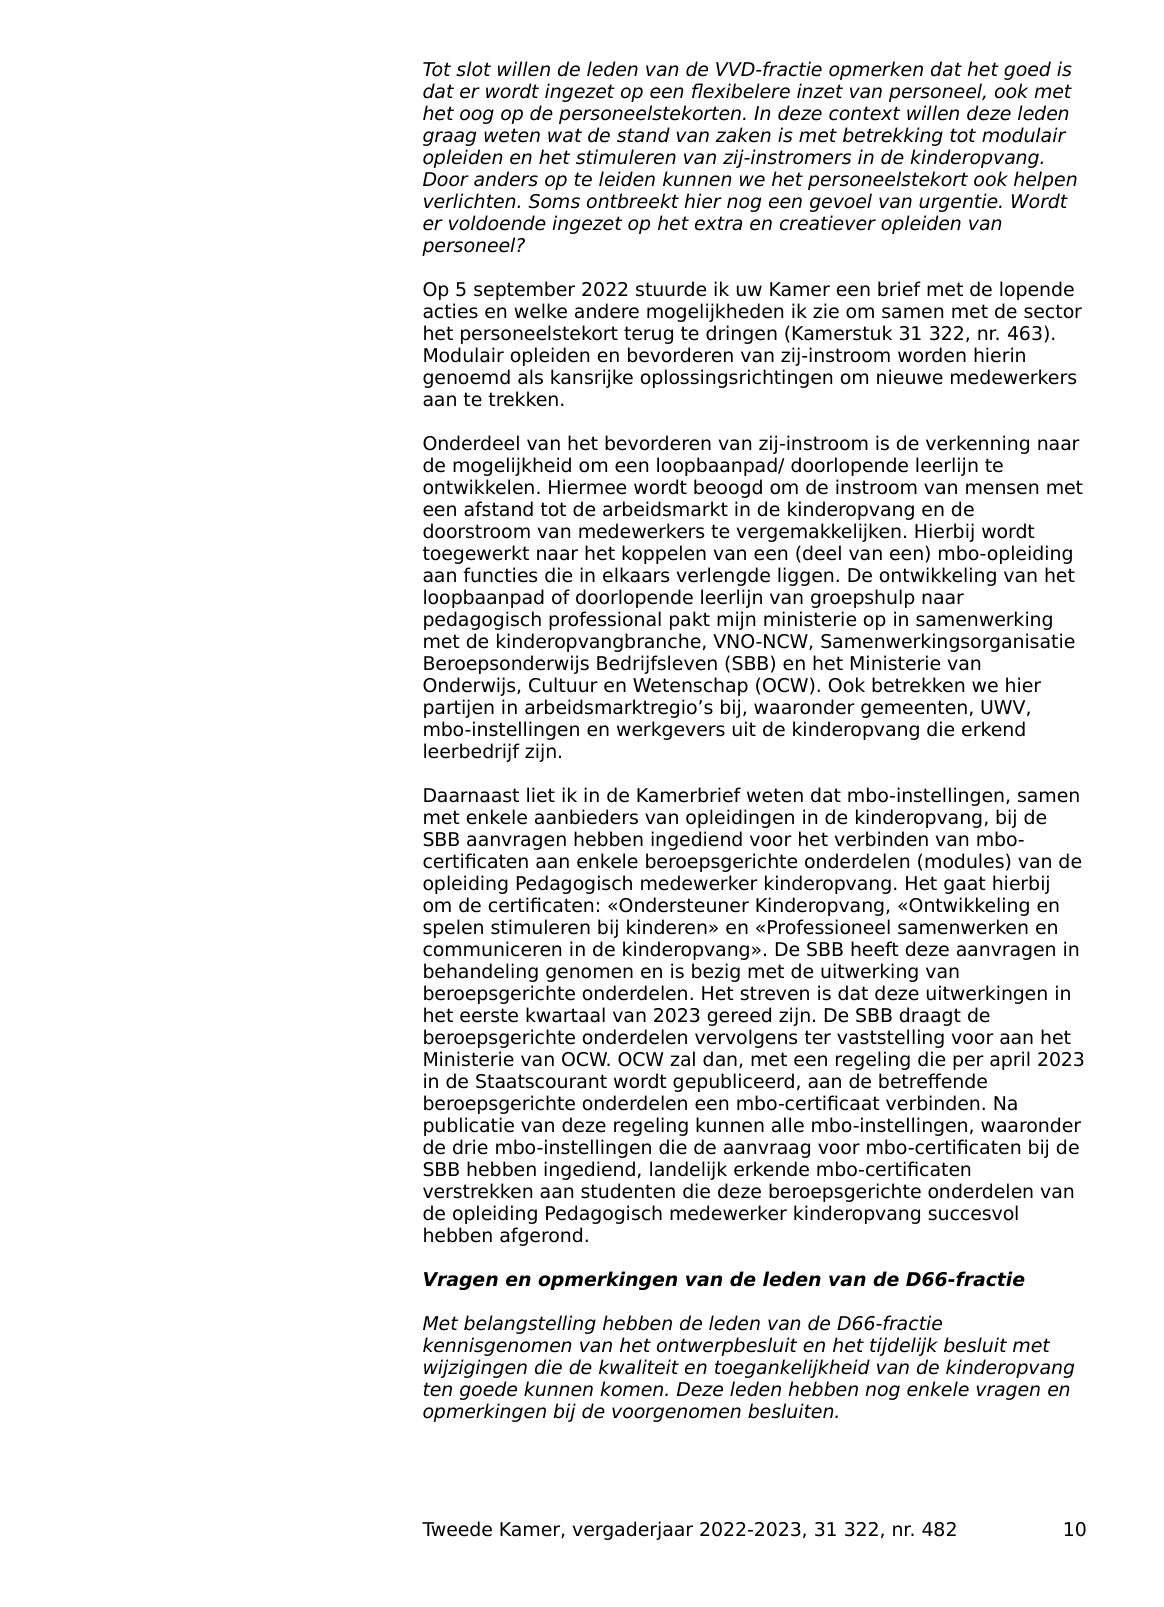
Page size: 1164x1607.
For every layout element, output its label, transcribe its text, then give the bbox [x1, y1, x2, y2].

text Met belangstelling hebben de leden van de D66-fractie kennisgenomen van het ontwerpbesluit en het tijdelijk besluit met wijzigingen die de kwaliteit en toegankelijkheid van de kinderopvang ten goede kunnen komen. Deze leden hebben nog enkele vragen en opmerkingen bij de voorgenomen besluiten. [422, 1313, 1087, 1423]
text Tot slot willen de leden van de VVD-fractie opmerken dat het goed is dat er wordt ingezet op een flexibelere inzet van personeel, ook met het oog op de personeelstekorten. In deze context willen deze leden graag weten wat de stand van zaken is met betrekking tot modulair opleiden en het stimuleren van zij-instromers in de kinderopvang. Door anders op te leiden kunnen we het personeelstekort ook helpen verlichten. Soms ontbreekt hier nog een gevoel van urgentie. Wordt er voldoende ingezet op het extra en creatiever opleiden van personeel? [422, 59, 1087, 257]
text Daarnaast liet ik in de Kamerbrief weten dat mbo-instellingen, samen met enkele aanbieders van opleidingen in de kinderopvang, bij de SBB aanvragen hebben ingediend voor het verbinden van mbo-certificaten aan enkele beroepsgerichte onderdelen (modules) van de opleiding Pedagogisch medewerker kinderopvang. Het gaat hierbij om de certificaten: «Ondersteuner Kinderopvang, «Ontwikkeling en spelen stimuleren bij kinderen» en «Professioneel samenwerken en communiceren in de kinderopvang». De SBB heeft deze aanvragen in behandeling genomen en is bezig met de uitwerking van beroepsgerichte onderdelen. Het streven is dat deze uitwerkingen in het eerste kwartaal van 2023 gereed zijn. De SBB draagt de beroepsgerichte onderdelen vervolgens ter vaststelling voor aan het Ministerie van OCW. OCW zal dan, met een regeling die per april 2023 in de Staatscourant wordt gepubliceerd, aan de betreffende beroepsgerichte onderdelen een mbo-certificaat verbinden. Na publicatie van deze regeling kunnen alle mbo-instellingen, waaronder de drie mbo-instellingen die de aanvraag voor mbo-certificaten bij de SBB hebben ingediend, landelijk erkende mbo-certificaten verstrekken aan studenten die deze beroepsgerichte onderdelen van de opleiding Pedagogisch medewerker kinderopvang succesvol hebben afgerond. [422, 785, 1087, 1247]
text Onderdeel van het bevorderen van zij-instroom is de verkenning naar de mogelijkheid om een loopbaanpad/ doorlopende leerlijn te ontwikkelen. Hiermee wordt beoogd om de instroom van mensen met een afstand tot de arbeidsmarkt in de kinderopvang en de doorstroom van medewerkers te vergemakkelijken. Hierbij wordt toegewerkt naar het koppelen van een (deel van een) mbo-opleiding aan functies die in elkaars verlengde liggen. De ontwikkeling van het loopbaanpad of doorlopende leerlijn van groepshulp naar pedagogisch professional pakt mijn ministerie op in samenwerking met de kinderopvangbranche, VNO-NCW, Samenwerkingsorganisatie Beroepsonderwijs Bedrijfsleven (SBB) en het Ministerie van Onderwijs, Cultuur en Wetenschap (OCW). Ook betrekken we hier partijen in arbeidsmarktregio’s bij, waaronder gemeenten, UWV, mbo-instellingen en werkgevers uit de kinderopvang die erkend leerbedrijf zijn. [422, 433, 1087, 763]
text Op 5 september 2022 stuurde ik uw Kamer een brief met de lopende acties en welke andere mogelijkheden ik zie om samen met de sector het personeelstekort terug te dringen (Kamerstuk 31 322, nr. 463). Modulair opleiden en bevorderen van zij-instroom worden hierin genoemd als kansrijke oplossingsrichtingen om nieuwe medewerkers aan te trekken. [422, 279, 1087, 411]
subtitle Vragen en opmerkingen van de leden van de D66-fractie [422, 1269, 1087, 1291]
